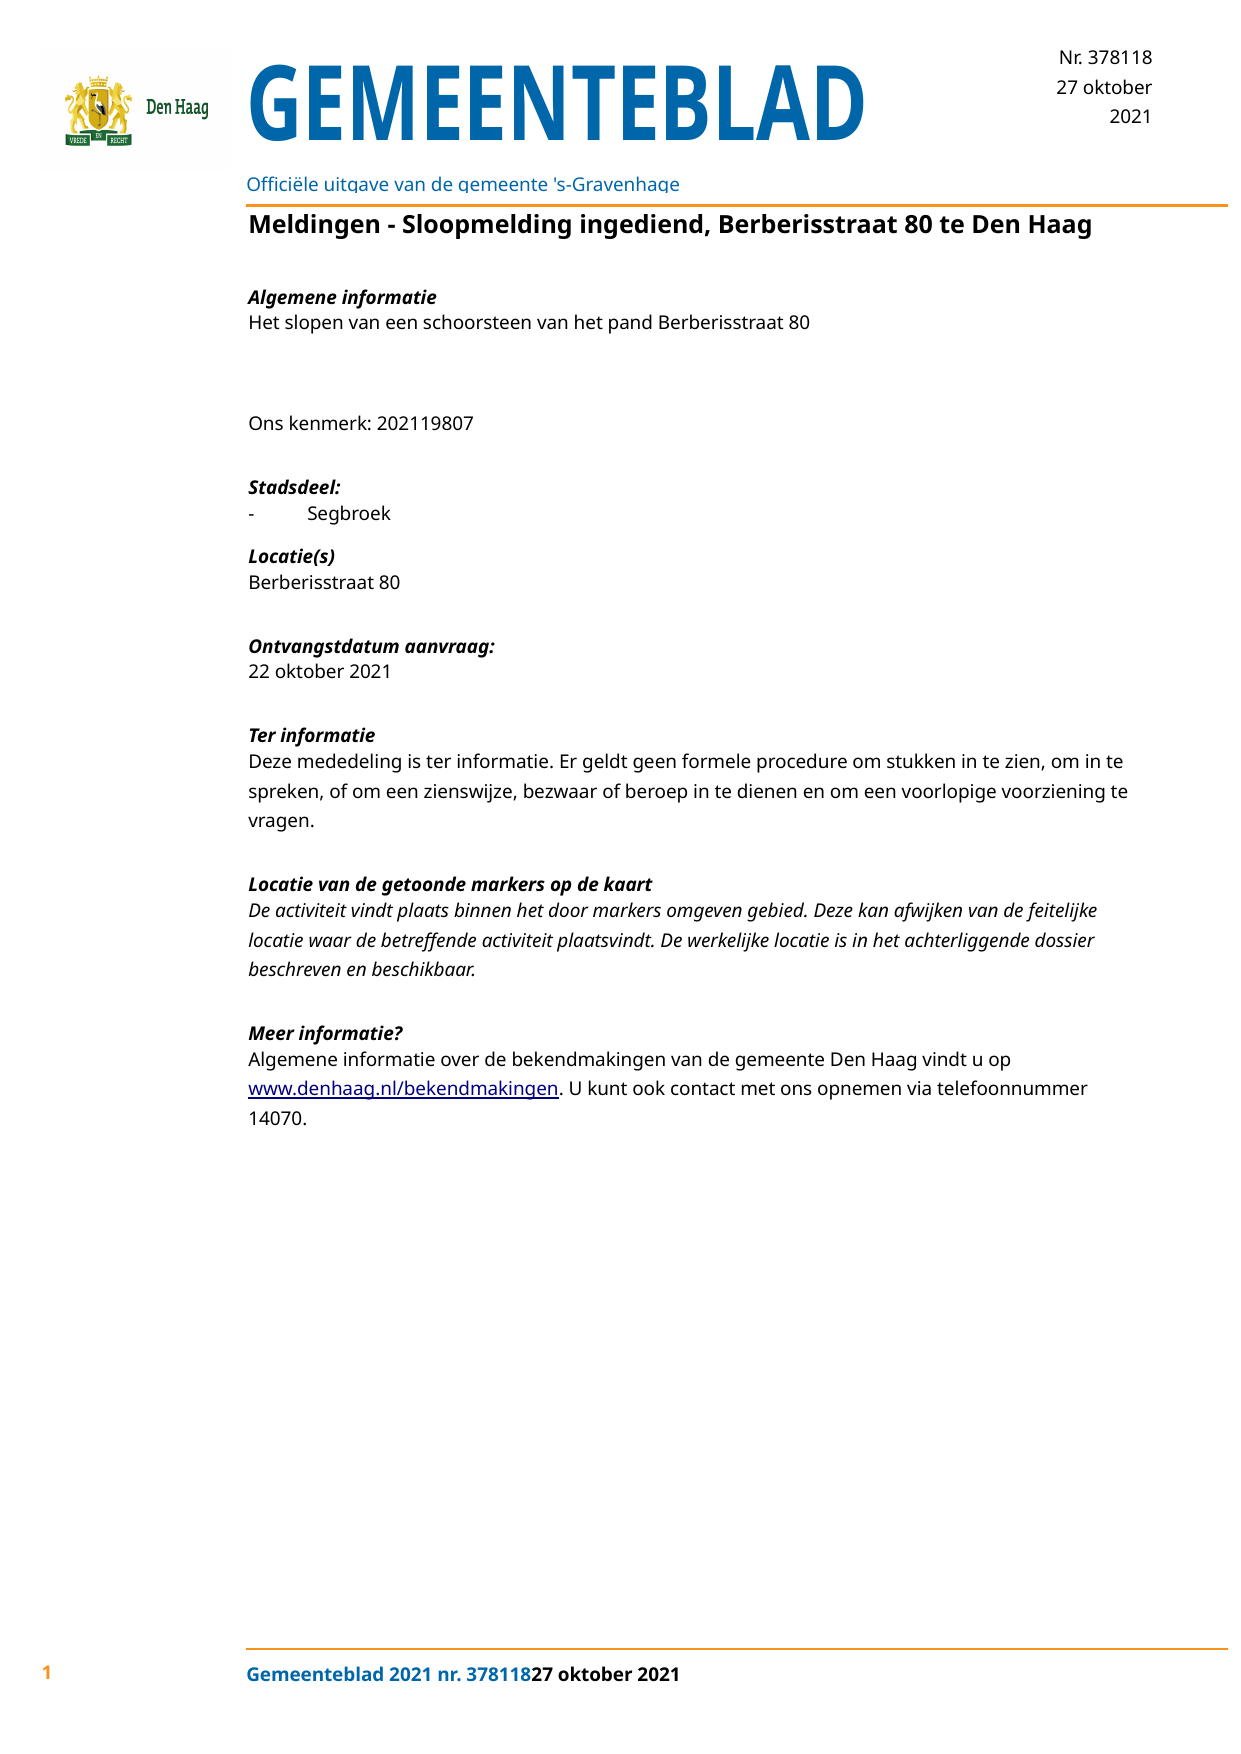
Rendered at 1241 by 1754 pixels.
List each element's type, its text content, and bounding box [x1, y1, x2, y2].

text 22 oktober 2021 [248, 659, 1152, 684]
text Berberisstraat 80 [248, 569, 1152, 595]
text Het slopen van een schoorsteen van het pand Berberisstraat 80 [248, 309, 1152, 335]
text Stadsdeel: [248, 474, 1152, 500]
text Algemene informatie [248, 284, 1152, 309]
list Segbroek [248, 500, 1152, 526]
text Locatie(s) [248, 543, 1152, 569]
picture [41, 47, 231, 172]
text Algemene informatie over de bekendmakingen van de gemeente Den Haag vindt u op www.denhaag.nl/bekendmakingen. U kunt ook contact met ons opnemen via telefoonnummer 14070. [248, 1046, 1152, 1131]
text Deze mededeling is ter informatie. Er geldt geen formele procedure om stukken in te zien, om in te spreken, of om een zienswijze, bezwaar of beroep in te dienen en om een voorlopige voorziening te vragen. [248, 748, 1152, 833]
text Meer informatie? [248, 1020, 1152, 1046]
text Meldingen - Sloopmelding ingediend, Berberisstraat 80 te Den Haag [248, 207, 1152, 241]
text Ons kenmerk: 202119807 [248, 410, 1152, 436]
text Locatie van de getoonde markers op de kaart [248, 871, 1152, 897]
text Ontvangstdatum aanvraag: [248, 633, 1152, 659]
text De activiteit vindt plaats binnen het door markers omgeven gebied. Deze kan afwijken van de feitelijke locatie waar de betreffende activiteit plaatsvindt. De werkelijke locatie is in het achterliggende dossier beschreven en beschikbaar. [248, 897, 1152, 982]
text Ter informatie [248, 723, 1152, 748]
